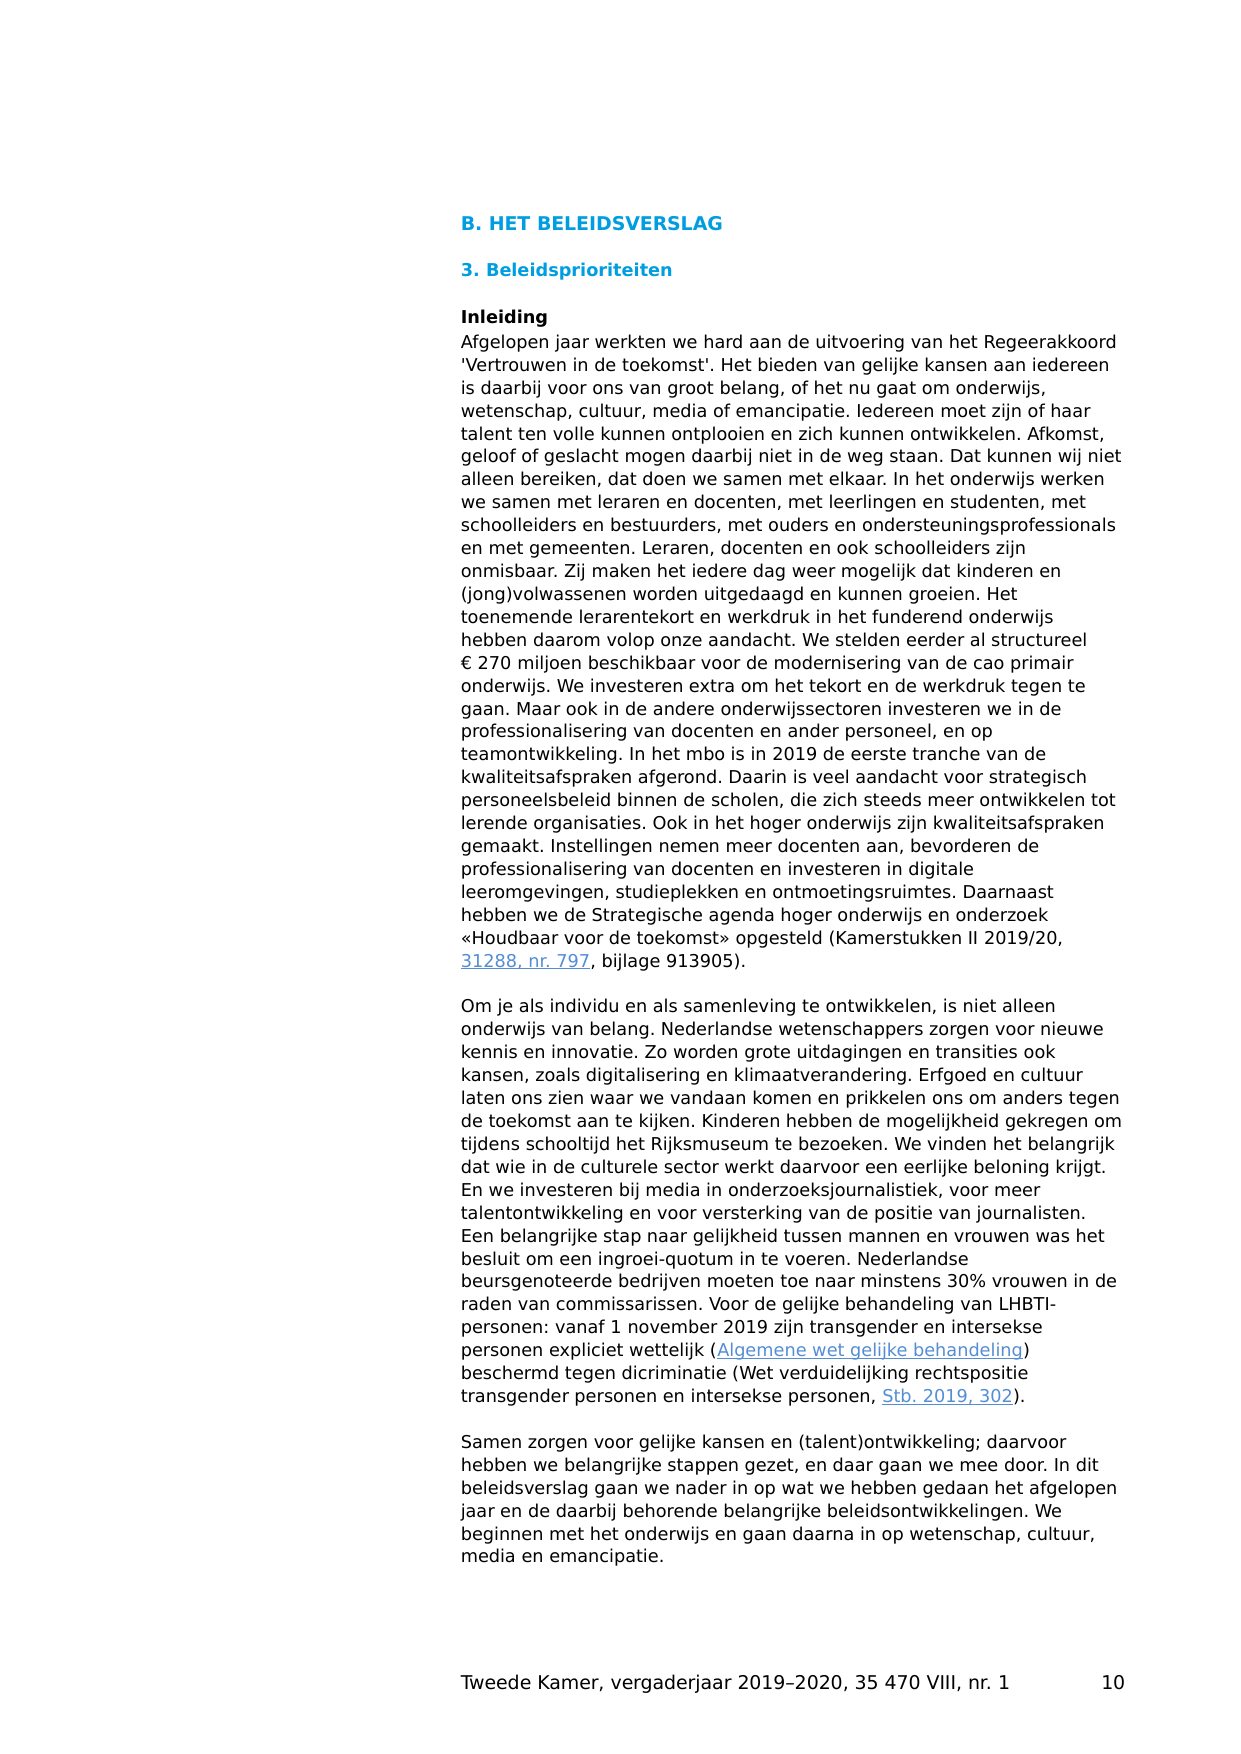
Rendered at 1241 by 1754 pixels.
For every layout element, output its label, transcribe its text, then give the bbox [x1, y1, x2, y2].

title 3. Beleidsprioriteiten [461, 258, 1125, 281]
title B. Het Beleidsverslag [461, 213, 1125, 235]
text Samen zorgen voor gelijke kansen en (talent)ontwikkeling; daarvoor hebben we belangrijke stappen gezet, en daar gaan we mee door. In dit beleidsverslag gaan we nader in op wat we hebben gedaan het afgelopen jaar en de daarbij behorende belangrijke beleidsontwikkelingen. We beginnen met het onderwijs en gaan daarna in op wetenschap, cultuur, media en emancipatie. [461, 1430, 1125, 1567]
text Inleiding [461, 305, 1125, 328]
text Om je als individu en als samenleving te ontwikkelen, is niet alleen onderwijs van belang. Nederlandse wetenschappers zorgen voor nieuwe kennis en innovatie. Zo worden grote uitdagingen en transities ook kansen, zoals digitalisering en klimaatverandering. Erfgoed en cultuur laten ons zien waar we vandaan komen en prikkelen ons om anders tegen de toekomst aan te kijken. Kinderen hebben de mogelijkheid gekregen om tijdens schooltijd het Rijksmuseum te bezoeken. We vinden het belangrijk dat wie in de culturele sector werkt daarvoor een eerlijke beloning krijgt. En we investeren bij media in onderzoeksjournalistiek, voor meer talentontwikkeling en voor versterking van de positie van journalisten. Een belangrijke stap naar gelijkheid tussen mannen en vrouwen was het besluit om een ingroei-quotum in te voeren. Nederlandse beursgenoteerde bedrijven moeten toe naar minstens 30% vrouwen in de raden van commissarissen. Voor de gelijke behandeling van LHBTI-personen: vanaf 1 november 2019 zijn transgender en intersekse personen expliciet wettelijk (Algemene wet gelijke behandeling) beschermd tegen dicriminatie (Wet verduidelijking rechtspositie transgender personen en intersekse personen, Stb. 2019, 302). [461, 994, 1125, 1407]
text Afgelopen jaar werkten we hard aan de uitvoering van het Regeerakkoord 'Vertrouwen in de toekomst'. Het bieden van gelijke kansen aan iedereen is daarbij voor ons van groot belang, of het nu gaat om onderwijs, wetenschap, cultuur, media of emancipatie. Iedereen moet zijn of haar talent ten volle kunnen ontplooien en zich kunnen ontwikkelen. Afkomst, geloof of geslacht mogen daarbij niet in de weg staan. Dat kunnen wij niet alleen bereiken, dat doen we samen met elkaar. In het onderwijs werken we samen met leraren en docenten, met leerlingen en studenten, met schoolleiders en bestuurders, met ouders en ondersteuningsprofessionals en met gemeenten. Leraren, docenten en ook schoolleiders zijn onmisbaar. Zij maken het iedere dag weer mogelijk dat kinderen en (jong)volwassenen worden uitgedaagd en kunnen groeien. Het toenemende lerarentekort en werkdruk in het funderend onderwijs hebben daarom volop onze aandacht. We stelden eerder al structureel € 270 miljoen beschikbaar voor de modernisering van de cao primair onderwijs. We investeren extra om het tekort en de werkdruk tegen te gaan. Maar ook in de andere onderwijssectoren investeren we in de professionalisering van docenten en ander personeel, en op teamontwikkeling. In het mbo is in 2019 de eerste tranche van de kwaliteitsafspraken afgerond. Daarin is veel aandacht voor strategisch personeelsbeleid binnen de scholen, die zich steeds meer ontwikkelen tot lerende organisaties. Ook in het hoger onderwijs zijn kwaliteitsafspraken gemaakt. Instellingen nemen meer docenten aan, bevorderen de professionalisering van docenten en investeren in digitale leeromgevingen, studieplekken en ontmoetingsruimtes. Daarnaast hebben we de Strategische agenda hoger onderwijs en onderzoek «Houdbaar voor de toekomst» opgesteld (Kamerstukken II 2019/20, 31288, nr. 797, bijlage 913905). [461, 330, 1125, 972]
